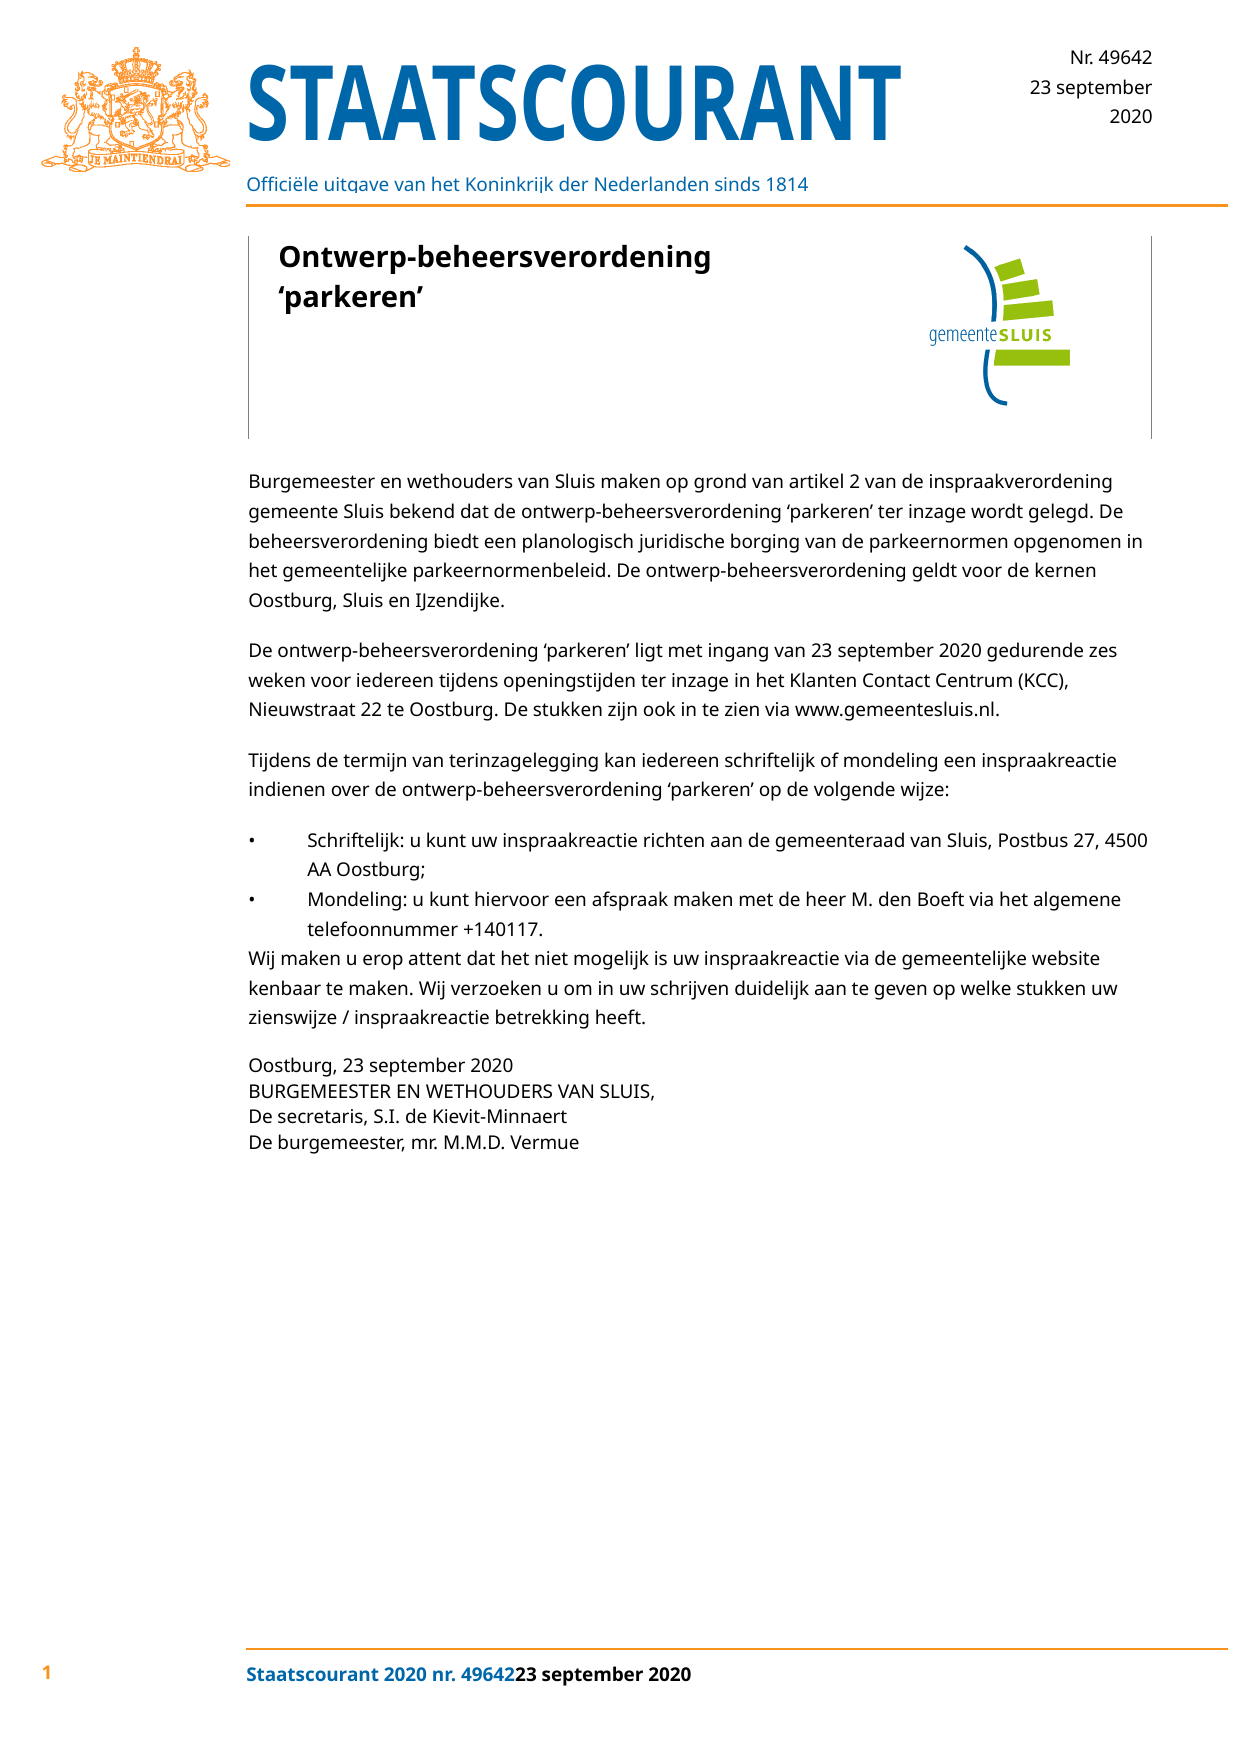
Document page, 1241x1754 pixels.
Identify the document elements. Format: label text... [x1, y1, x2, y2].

table_header [850, 414, 1151, 439]
table_header [1090, 236, 1151, 413]
list Mondeling: u kunt hiervoor een afspraak maken met de heer M. den Boeft via het algemene telefoonnummer +140117. [248, 886, 1152, 941]
picture [912, 236, 1090, 414]
text Burgemeester en wethouders van Sluis maken op grond van artikel 2 van de inspraakverordening gemeente Sluis bekend dat de ontwerp-beheersverordening ‘parkeren’ ter inzage wordt gelegd. De beheersverordening biedt een planologisch juridische borging van de parkeernormen opgenomen in het gemeentelijke parkeernormenbeleid. De ontwerp-beheersverordening geldt voor de kernen Oostburg, Sluis en IJzendijke. [248, 469, 1152, 613]
text De burgemeester, mr. M.M.D. Vermue [248, 1129, 1152, 1155]
text De secretaris, S.I. de Kievit-Minnaert [248, 1104, 1152, 1129]
text Tijdens de termijn van terinzagelegging kan iedereen schriftelijk of mondeling een inspraakreactie indienen over de ontwerp-beheersverordening ‘parkeren’ op de volgende wijze: [248, 747, 1152, 802]
text De ontwerp-beheersverordening ‘parkeren’ ligt met ingang van 23 september 2020 gedurende zes weken voor iedereen tijdens openingstijden ter inzage in het Klanten Contact Centrum (KCC), Nieuwstraat 22 te Oostburg. De stukken zijn ook in te zien via www.gemeentesluis.nl. [248, 637, 1152, 722]
table_header [850, 236, 912, 413]
text Oostburg, 23 september 2020 [248, 1052, 1152, 1078]
text BURGEMEESTER EN WETHOUDERS VAN SLUIS, [248, 1078, 1152, 1104]
list Schriftelijk: u kunt uw inspraakreactie richten aan de gemeenteraad van Sluis, Postbus 27, 4500 AA Oostburg; [248, 827, 1152, 882]
table_header Ontwerp-beheersverordening ‘parkeren’ [249, 236, 850, 439]
picture [41, 47, 231, 172]
text Wij maken u erop attent dat het niet mogelijk is uw inspraakreactie via de gemeentelijke website kenbaar te maken. Wij verzoeken u om in uw schrijven duidelijk aan te geven op welke stukken uw zienswijze / inspraakreactie betrekking heeft. [248, 945, 1152, 1030]
